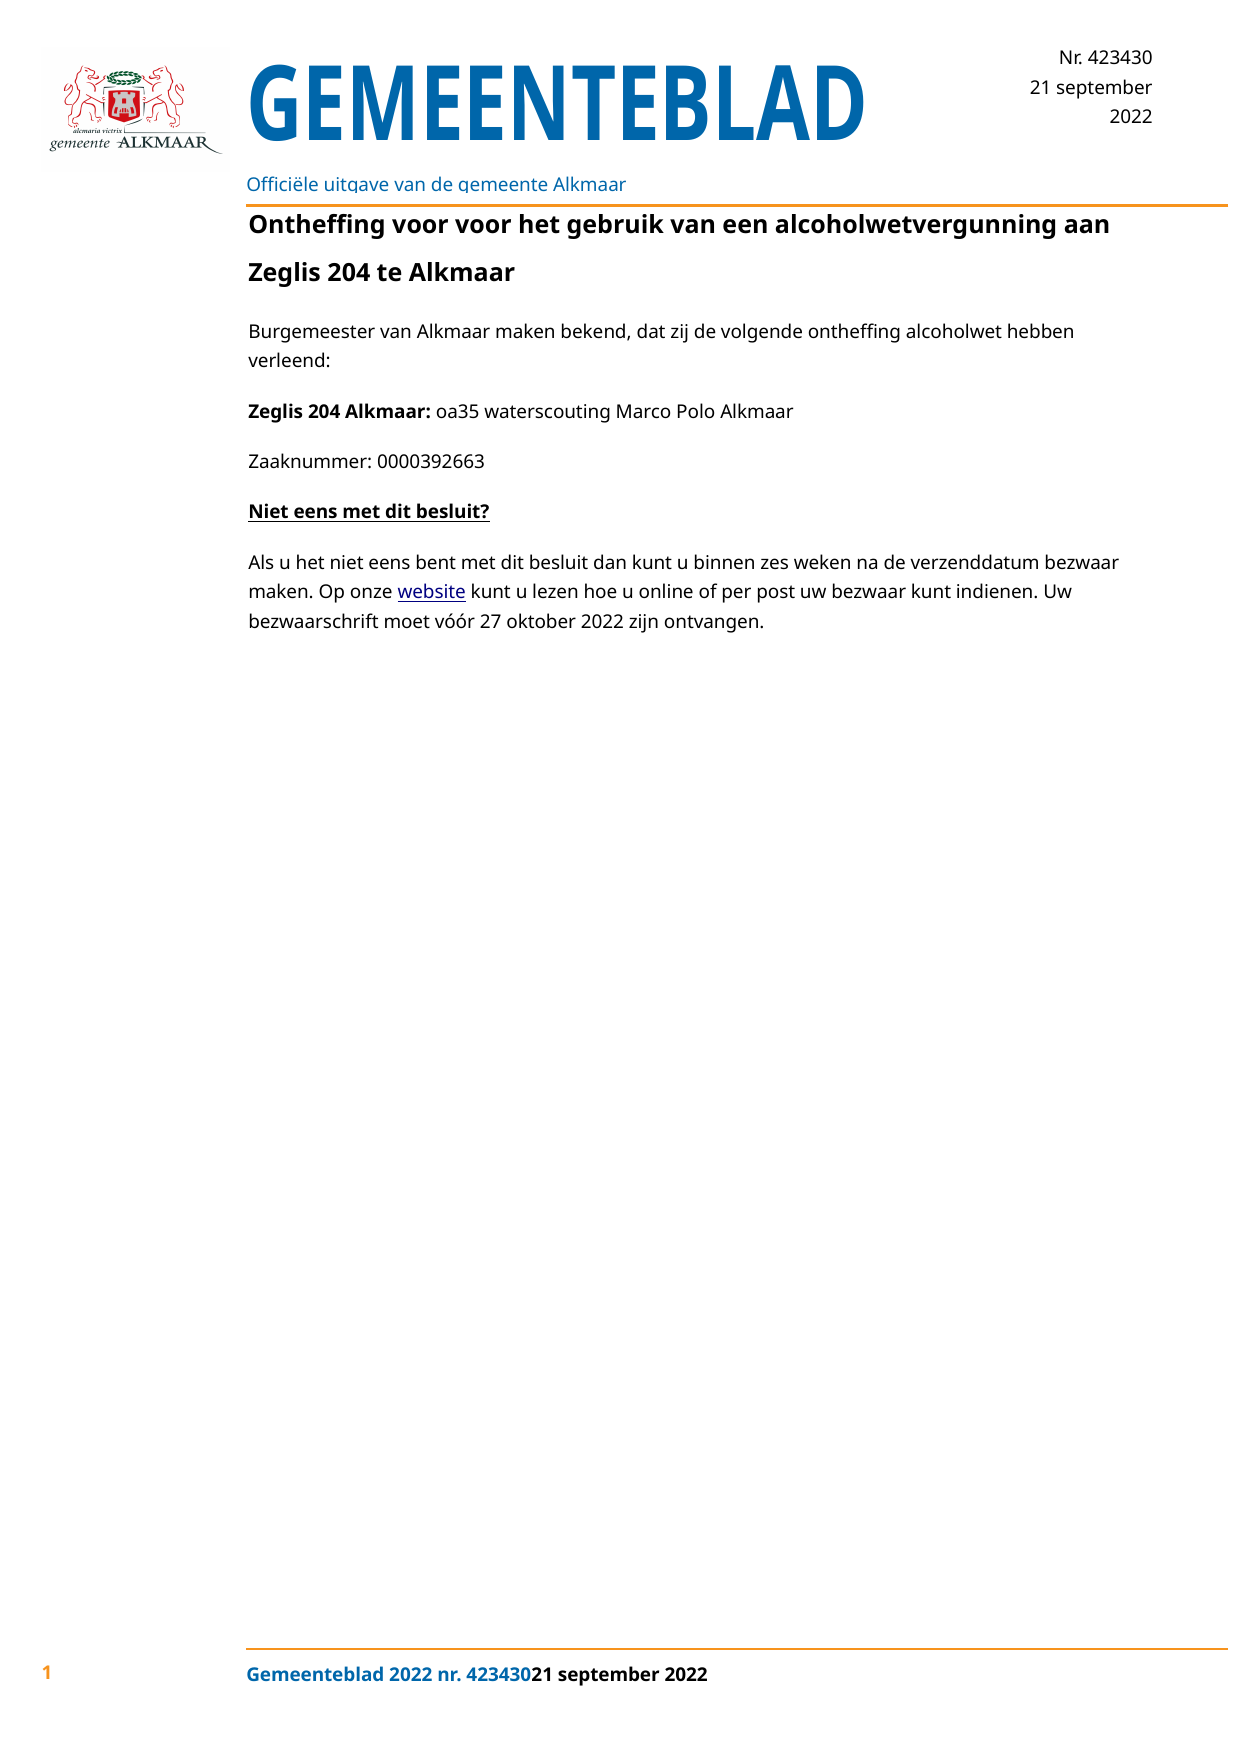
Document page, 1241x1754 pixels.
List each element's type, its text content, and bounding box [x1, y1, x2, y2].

text Burgemeester van Alkmaar maken bekend, dat zij de volgende ontheffing alcoholwet hebben verleend: [248, 318, 1152, 373]
text Als u het niet eens bent met dit besluit dan kunt u binnen zes weken na de verzenddatum bezwaar maken. Op onze website kunt u lezen hoe u online of per post uw bezwaar kunt indienen. Uw bezwaarschrift moet vóór 27 oktober 2022 zijn ontvangen. [248, 549, 1152, 634]
text Zeglis 204 Alkmaar: oa35 waterscouting Marco Polo Alkmaar [248, 398, 1152, 424]
picture [41, 47, 231, 172]
text Niet eens met dit besluit? [248, 499, 1152, 524]
text Ontheffing voor voor het gebruik van een alcoholwetvergunning aan Zeglis 204 te Alkmaar [248, 207, 1152, 288]
text Zaaknummer: 0000392663 [248, 448, 1152, 474]
